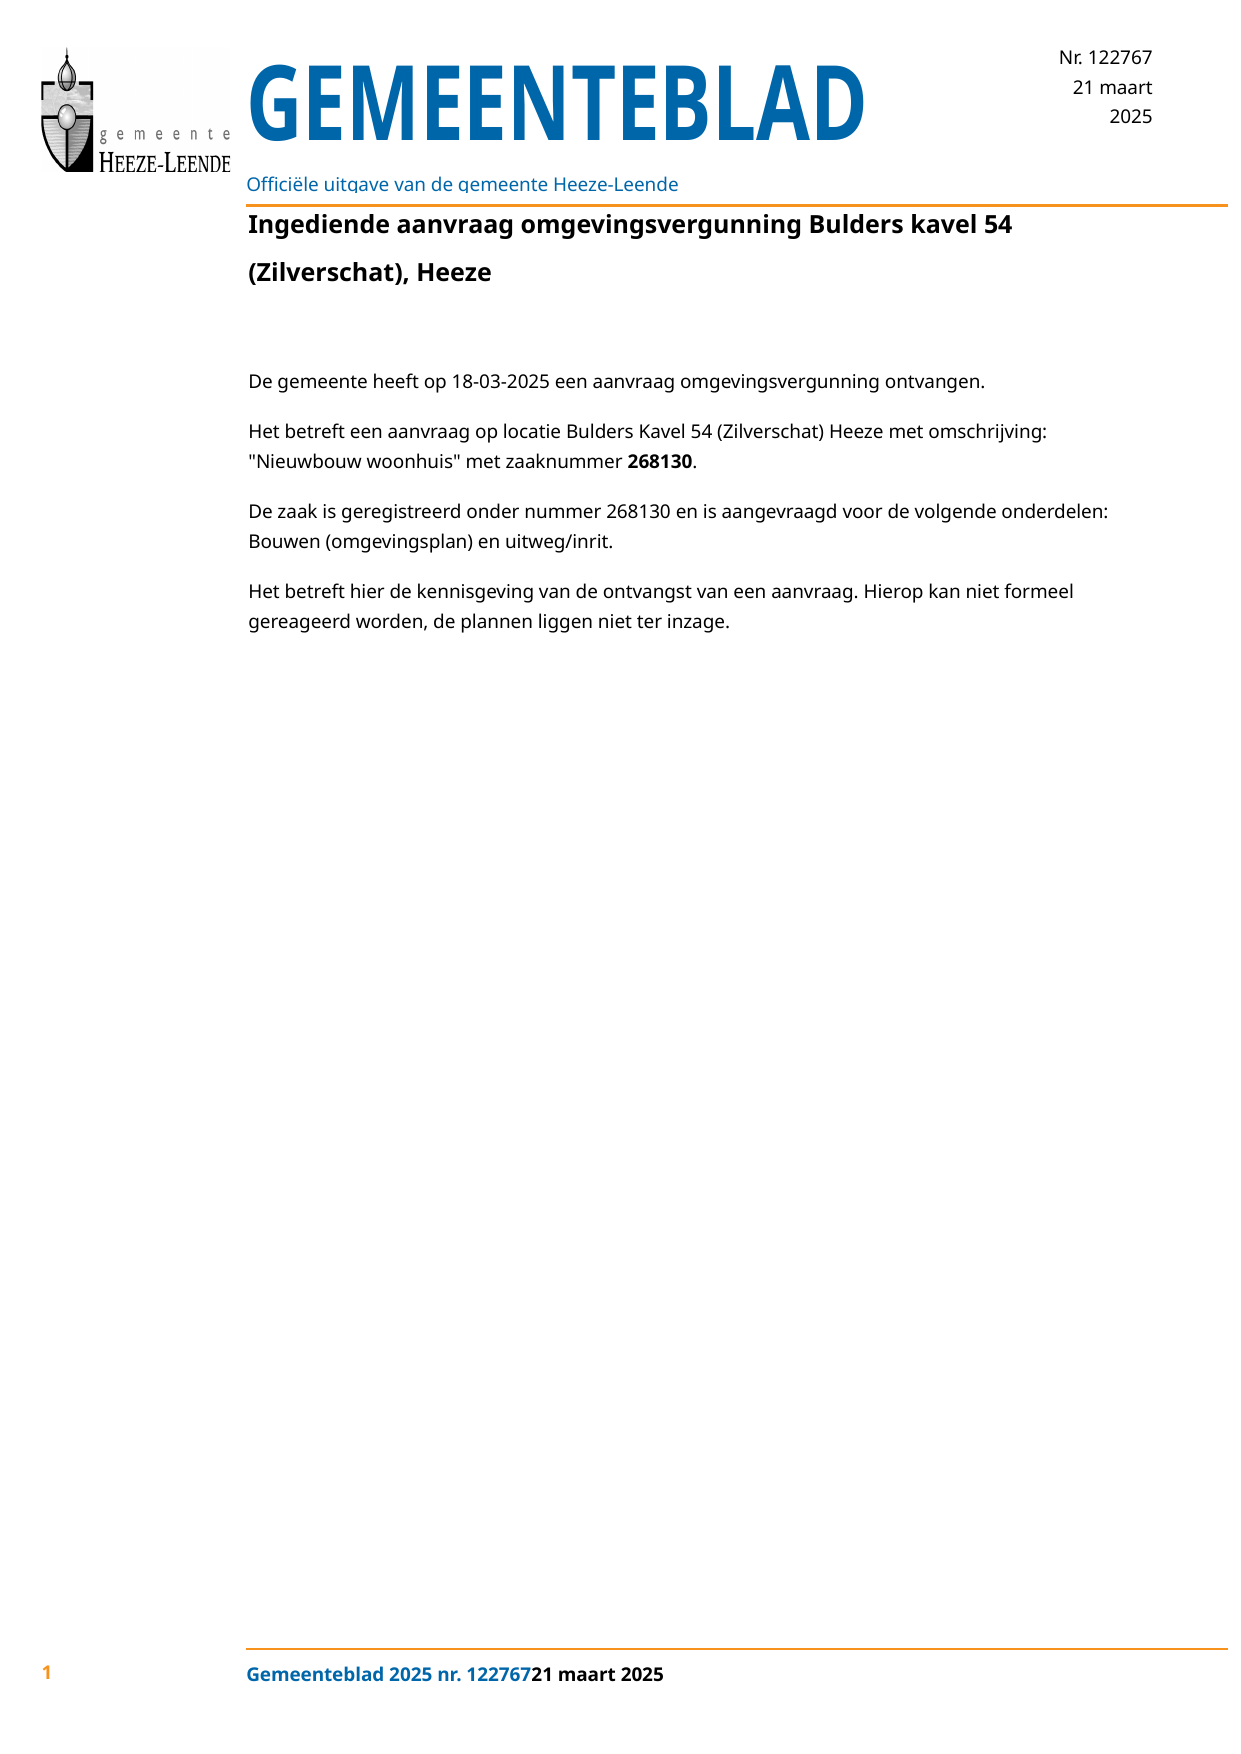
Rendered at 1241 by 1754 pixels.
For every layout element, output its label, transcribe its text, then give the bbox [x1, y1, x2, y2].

text Het betreft een aanvraag op locatie Bulders Kavel 54 (Zilverschat) Heeze met omschrijving: "Nieuwbouw woonhuis" met zaaknummer 268130. [248, 419, 1152, 474]
text Ingediende aanvraag omgevingsvergunning Bulders kavel 54 (Zilverschat), Heeze [248, 207, 1152, 288]
text Het betreft hier de kennisgeving van de ontvangst van een aanvraag. Hierop kan niet formeel gereageerd worden, de plannen liggen niet ter inzage. [248, 579, 1152, 634]
text De gemeente heeft op 18-03-2025 een aanvraag omgevingsvergunning ontvangen. [248, 368, 1152, 394]
text De zaak is geregistreerd onder nummer 268130 en is aangevraagd voor de volgende onderdelen: Bouwen (omgevingsplan) en uitweg/inrit. [248, 499, 1152, 554]
picture [41, 47, 231, 172]
